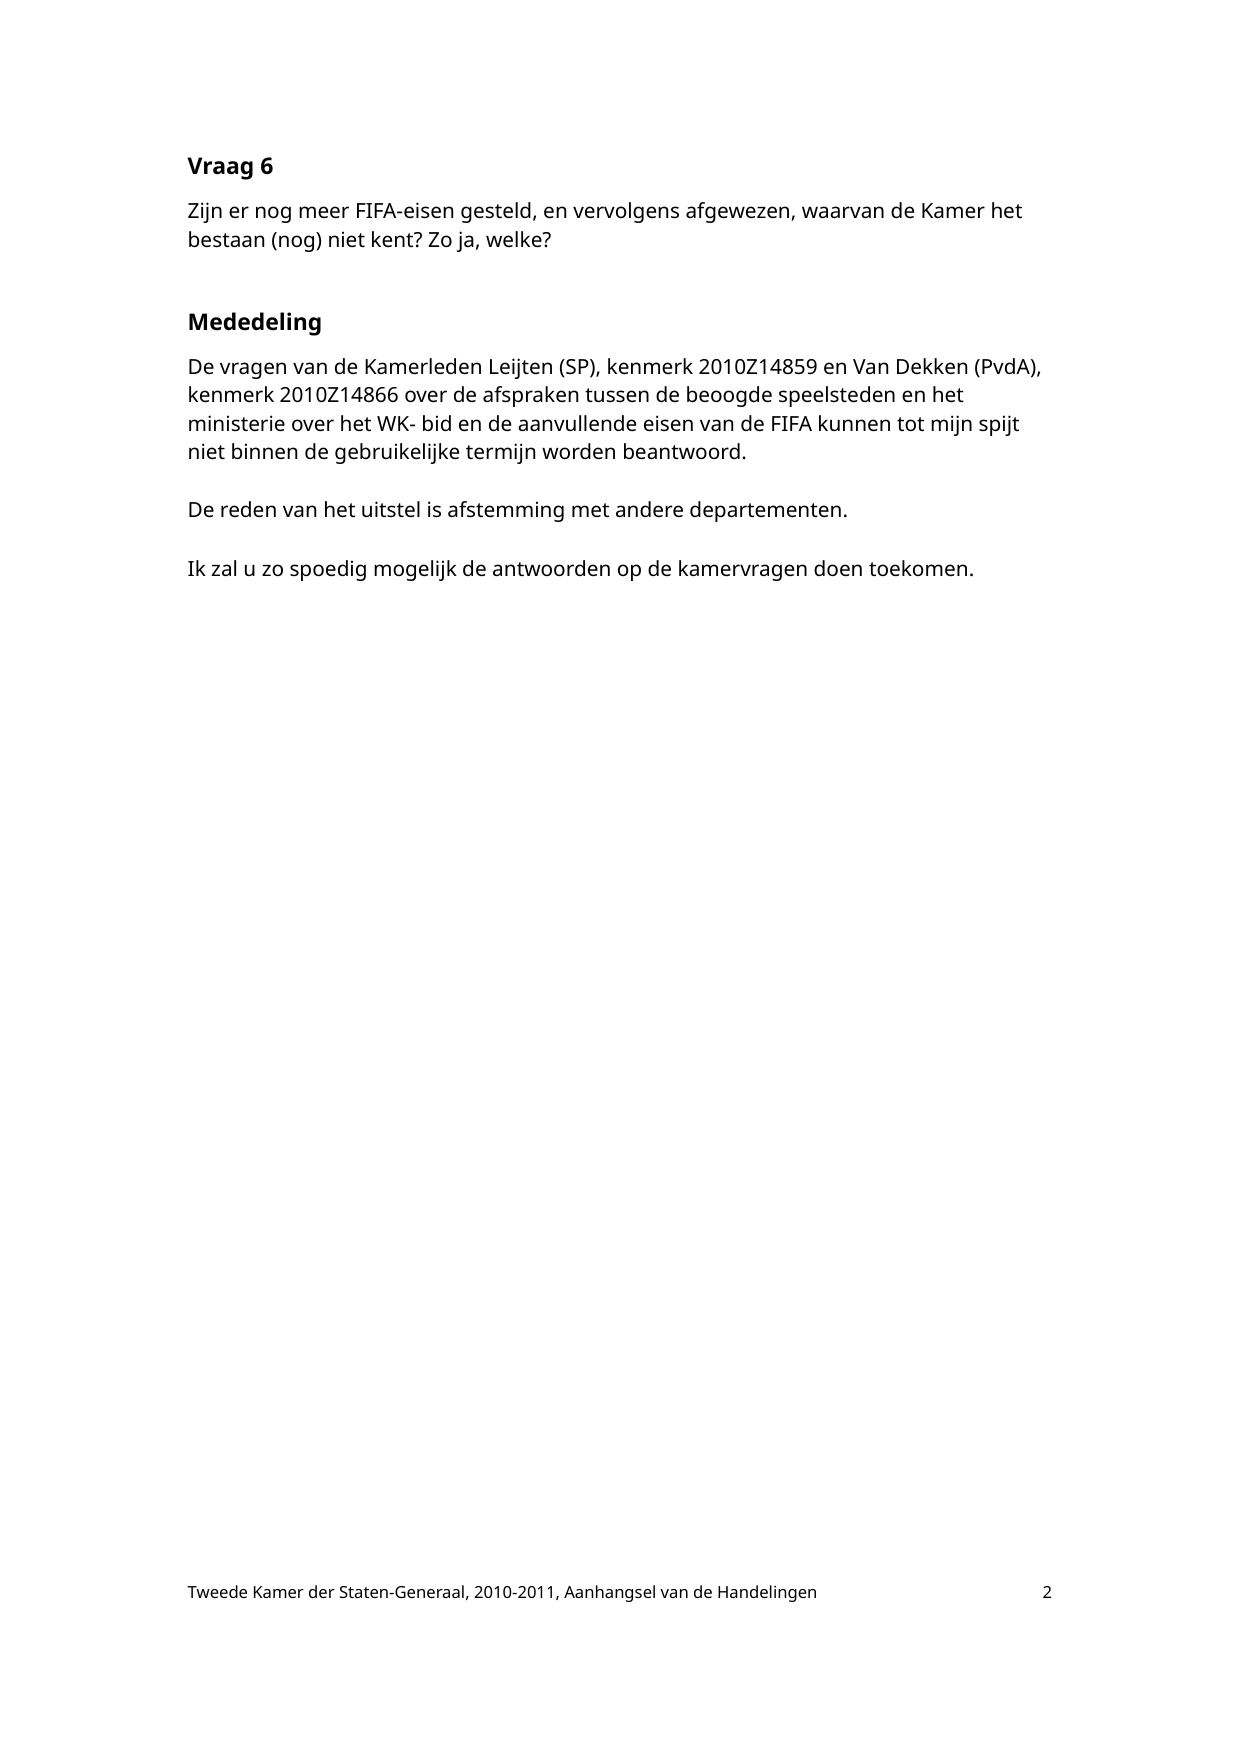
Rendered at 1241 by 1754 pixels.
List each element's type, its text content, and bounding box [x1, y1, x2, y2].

text De reden van het uitstel is afstemming met andere departementen. [187, 496, 1053, 524]
text Zijn er nog meer FIFA-eisen gesteld, en vervolgens afgewezen, waarvan de Kamer het bestaan (nog) niet kent? Zo ja, welke? [187, 196, 1053, 253]
text De vragen van de Kamerleden Leijten (SP), kenmerk 2010Z14859 en Van Dekken (PvdA), kenmerk 2010Z14866 over de afspraken tussen de beoogde speelsteden en het ministerie over het WK- bid en de aanvullende eisen van de FIFA kunnen tot mijn spijt niet binnen de gebruikelijke termijn worden beantwoord. [187, 352, 1053, 466]
subtitle Vraag 6 [187, 150, 1053, 181]
subtitle Mededeling [187, 306, 1053, 337]
text Ik zal u zo spoedig mogelijk de antwoorden op de kamervragen doen toekomen. [187, 554, 1053, 582]
